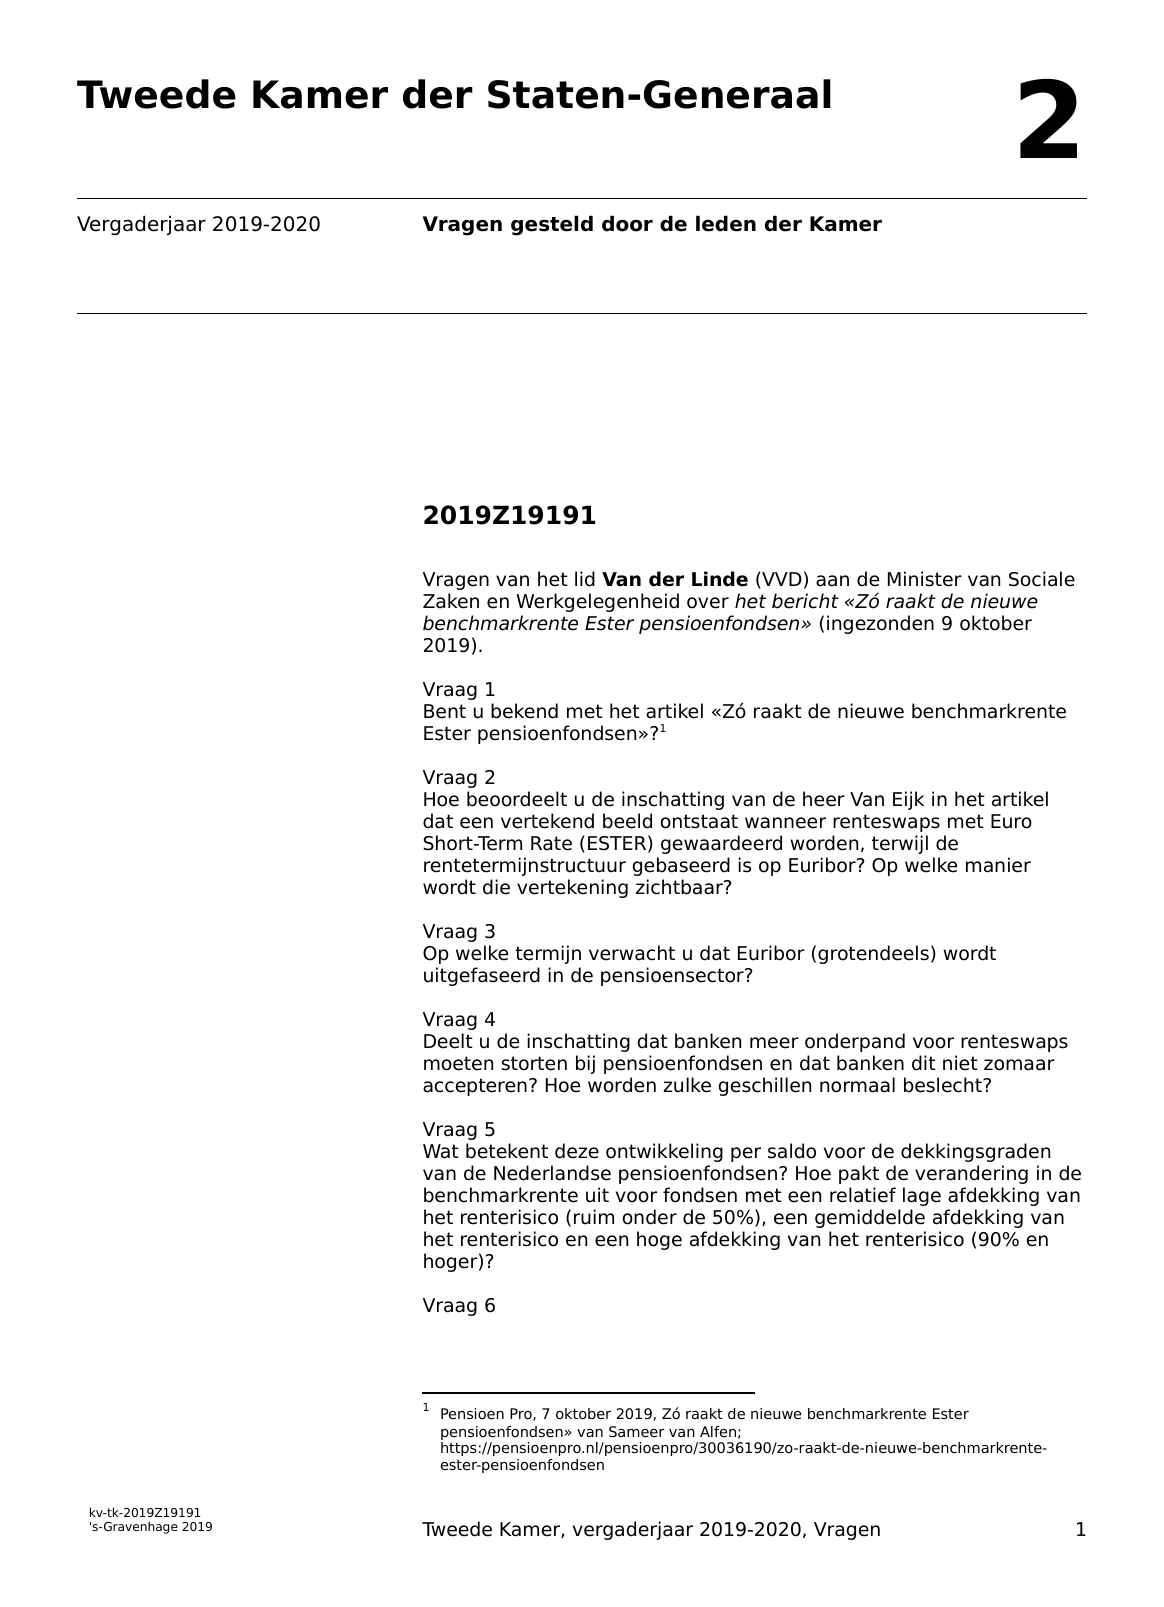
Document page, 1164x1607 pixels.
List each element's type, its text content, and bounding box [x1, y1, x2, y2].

table_header Tweede Kamer der Staten-Generaal [77, 59, 886, 198]
text 's-Gravenhage 2019 [88, 1520, 323, 1534]
text Hoe beoordeelt u de inschatting van de heer Van Eijk in het artikel dat een vertekend beeld ontstaat wanneer renteswaps met Euro Short-Term Rate (ESTER) gewaardeerd worden, terwijl de rentetermijnstructuur gebaseerd is op Euribor? Op welke manier wordt die vertekening zichtbaar? [422, 789, 1087, 899]
text Vraag 4 [422, 1009, 1087, 1031]
text Deelt u de inschatting dat banken meer onderpand voor renteswaps moeten storten bij pensioenfondsen en dat banken dit niet zomaar accepteren? Hoe worden zulke geschillen normaal beslecht? [422, 1031, 1087, 1097]
text Vraag 2 [422, 767, 1087, 789]
table_header 2 [886, 59, 1087, 198]
text Op welke termijn verwacht u dat Euribor (grotendeels) wordt uitgefaseerd in de pensioensector? [422, 943, 1087, 987]
table_cell Vragen gesteld door de leden der Kamer [422, 199, 1087, 313]
text Vraag 5 [422, 1119, 1087, 1141]
text kv-tk-2019Z19191 [88, 1506, 323, 1520]
table_cell Vergaderjaar 2019-2020 [77, 199, 422, 313]
text Bent u bekend met het artikel «Zó raakt de nieuwe benchmarkrente Ester pensioenfondsen»? [422, 701, 1087, 745]
text Pensioen Pro, 7 oktober 2019, Zó raakt de nieuwe benchmarkrente Ester pensioenfondsen» van Sameer van Alfen; https://pensioenpro.nl/pensioenpro/30036190/zo-raakt-de-nieuwe-benchmarkrente-ester-pensioenfondsen [422, 1402, 1087, 1474]
text Vraag 3 [422, 921, 1087, 943]
text 2019Z19191 [422, 501, 1087, 531]
text Wat betekent deze ontwikkeling per saldo voor de dekkingsgraden van de Nederlandse pensioenfondsen? Hoe pakt de verandering in de benchmarkrente uit voor fondsen met een relatief lage afdekking van het renterisico (ruim onder de 50%), een gemiddelde afdekking van het renterisico en een hoge afdekking van het renterisico (90% en hoger)? [422, 1141, 1087, 1273]
text Vragen van het lid Van der Linde (VVD) aan de Minister van Sociale Zaken en Werkgelegenheid over het bericht «Zó raakt de nieuwe benchmarkrente Ester pensioenfondsen» (ingezonden 9 oktober 2019). [422, 569, 1087, 657]
text Vraag 6 [422, 1295, 1087, 1317]
text Vraag 1 [422, 679, 1087, 701]
